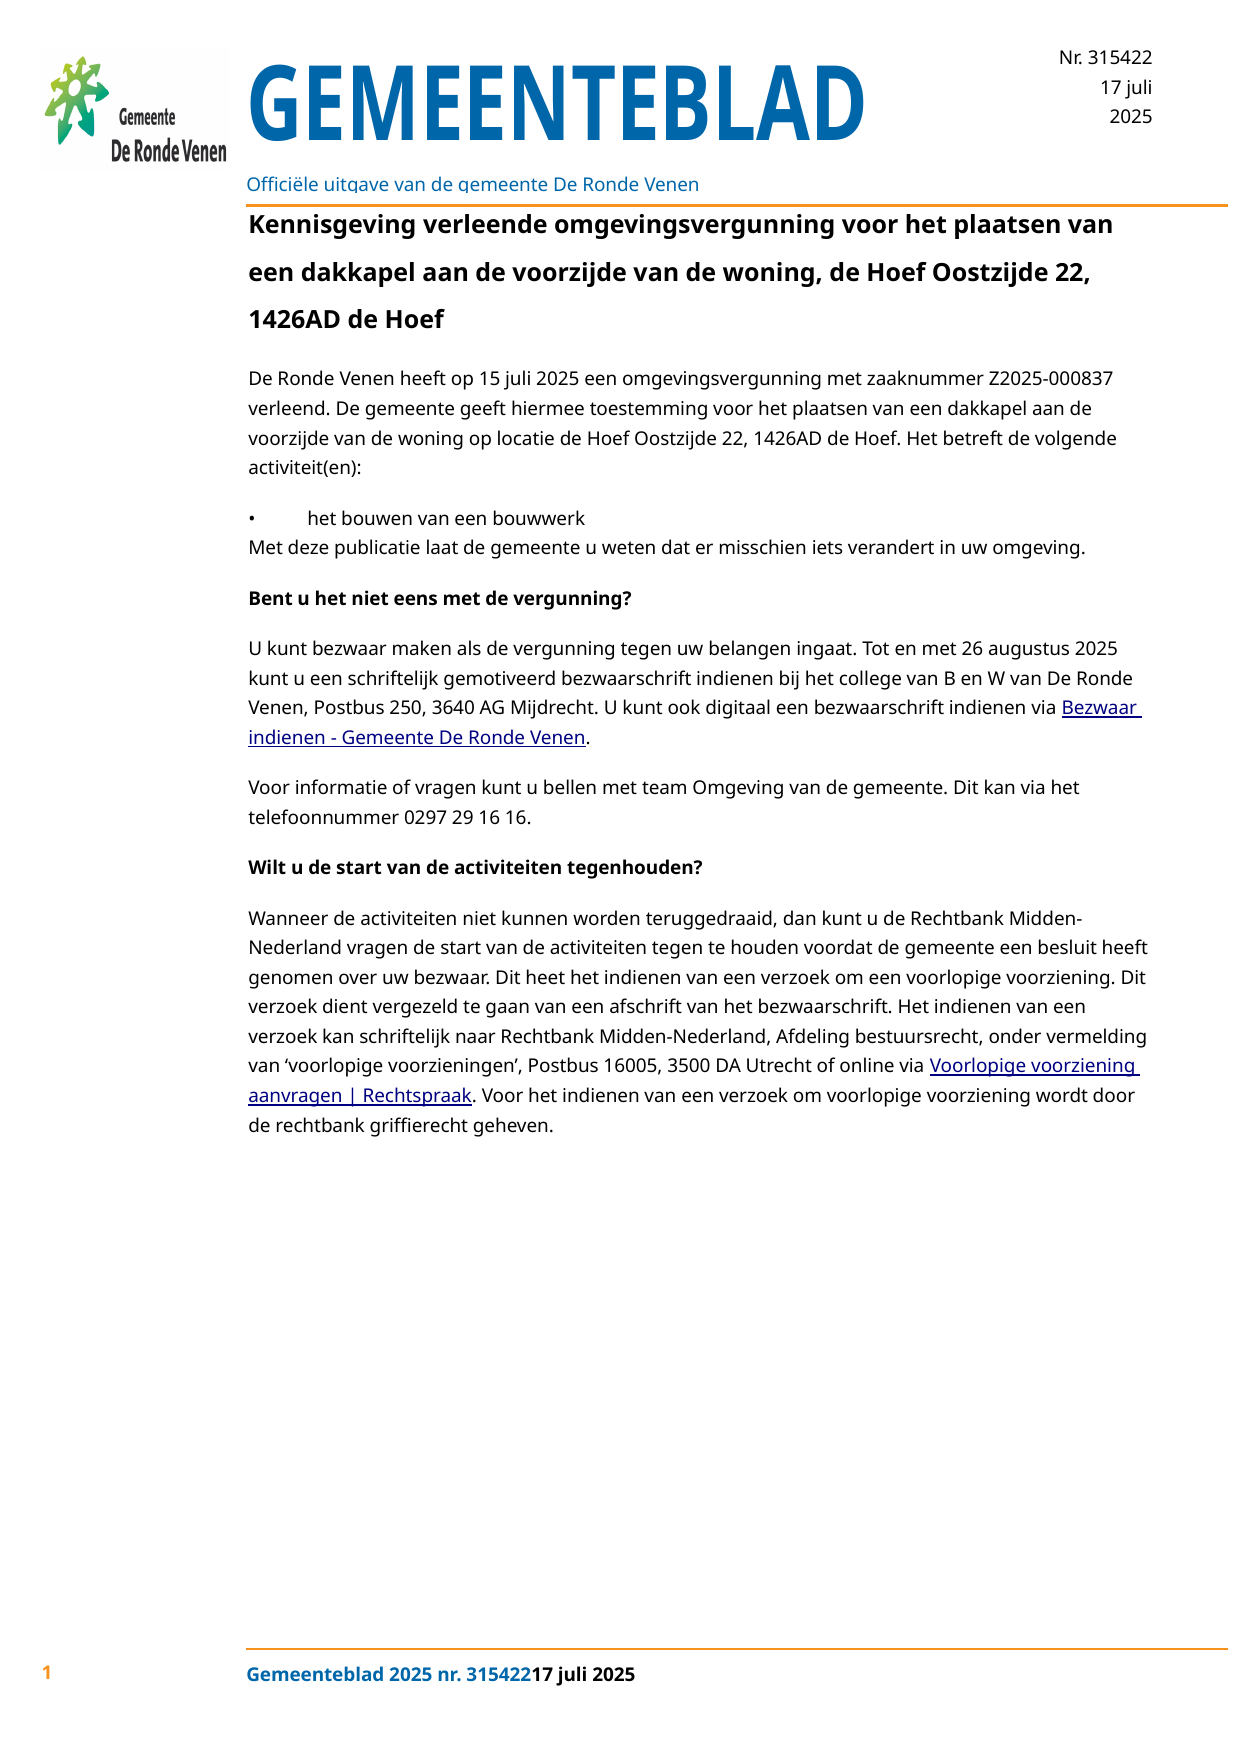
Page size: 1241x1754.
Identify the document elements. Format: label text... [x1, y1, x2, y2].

text Bent u het niet eens met de vergunning? [248, 585, 1152, 610]
text Wilt u de start van de activiteiten tegenhouden? [248, 854, 1152, 880]
text U kunt bezwaar maken als de vergunning tegen uw belangen ingaat. Tot en met 26 augustus 2025 kunt u een schriftelijk gemotiveerd bezwaarschrift indienen bij het college van B en W van De Ronde Venen, Postbus 250, 3640 AG Mijdrecht. U kunt ook digitaal een bezwaarschrift indienen via Bezwaar indienen - Gemeente De Ronde Venen. [248, 635, 1152, 749]
text Wanneer de activiteiten niet kunnen worden teruggedraaid, dan kunt u de Rechtbank Midden-Nederland vragen de start van de activiteiten tegen te houden voordat de gemeente een besluit heeft genomen over uw bezwaar. Dit heet het indienen van een verzoek om een voorlopige voorziening. Dit verzoek dient vergezeld te gaan van een afschrift van het bezwaarschrift. Het indienen van een verzoek kan schriftelijk naar Rechtbank Midden-Nederland, Afdeling bestuursrecht, onder vermelding van ‘voorlopige voorzieningen’, Postbus 16005, 3500 DA Utrecht of online via Voorlopige voorziening aanvragen | Rechtspraak. Voor het indienen van een verzoek om voorlopige voorziening wordt door de rechtbank griffierecht geheven. [248, 905, 1152, 1137]
list het bouwen van een bouwwerk [248, 505, 1152, 530]
text Kennisgeving verleende omgevingsvergunning voor het plaatsen van een dakkapel aan de voorzijde van de woning, de Hoef Oostzijde 22, 1426AD de Hoef [248, 207, 1152, 336]
text De Ronde Venen heeft op 15 juli 2025 een omgevingsvergunning met zaaknummer Z2025-000837 verleend. De gemeente geeft hiermee toestemming voor het plaatsen van een dakkapel aan de voorzijde van de woning op locatie de Hoef Oostzijde 22, 1426AD de Hoef. Het betreft de volgende activiteit(en): [248, 366, 1152, 480]
text Voor informatie of vragen kunt u bellen met team Omgeving van de gemeente. Dit kan via het telefoonnummer 0297 29 16 16. [248, 774, 1152, 829]
picture [41, 47, 231, 172]
text Met deze publicatie laat de gemeente u weten dat er misschien iets verandert in uw omgeving. [248, 534, 1152, 560]
